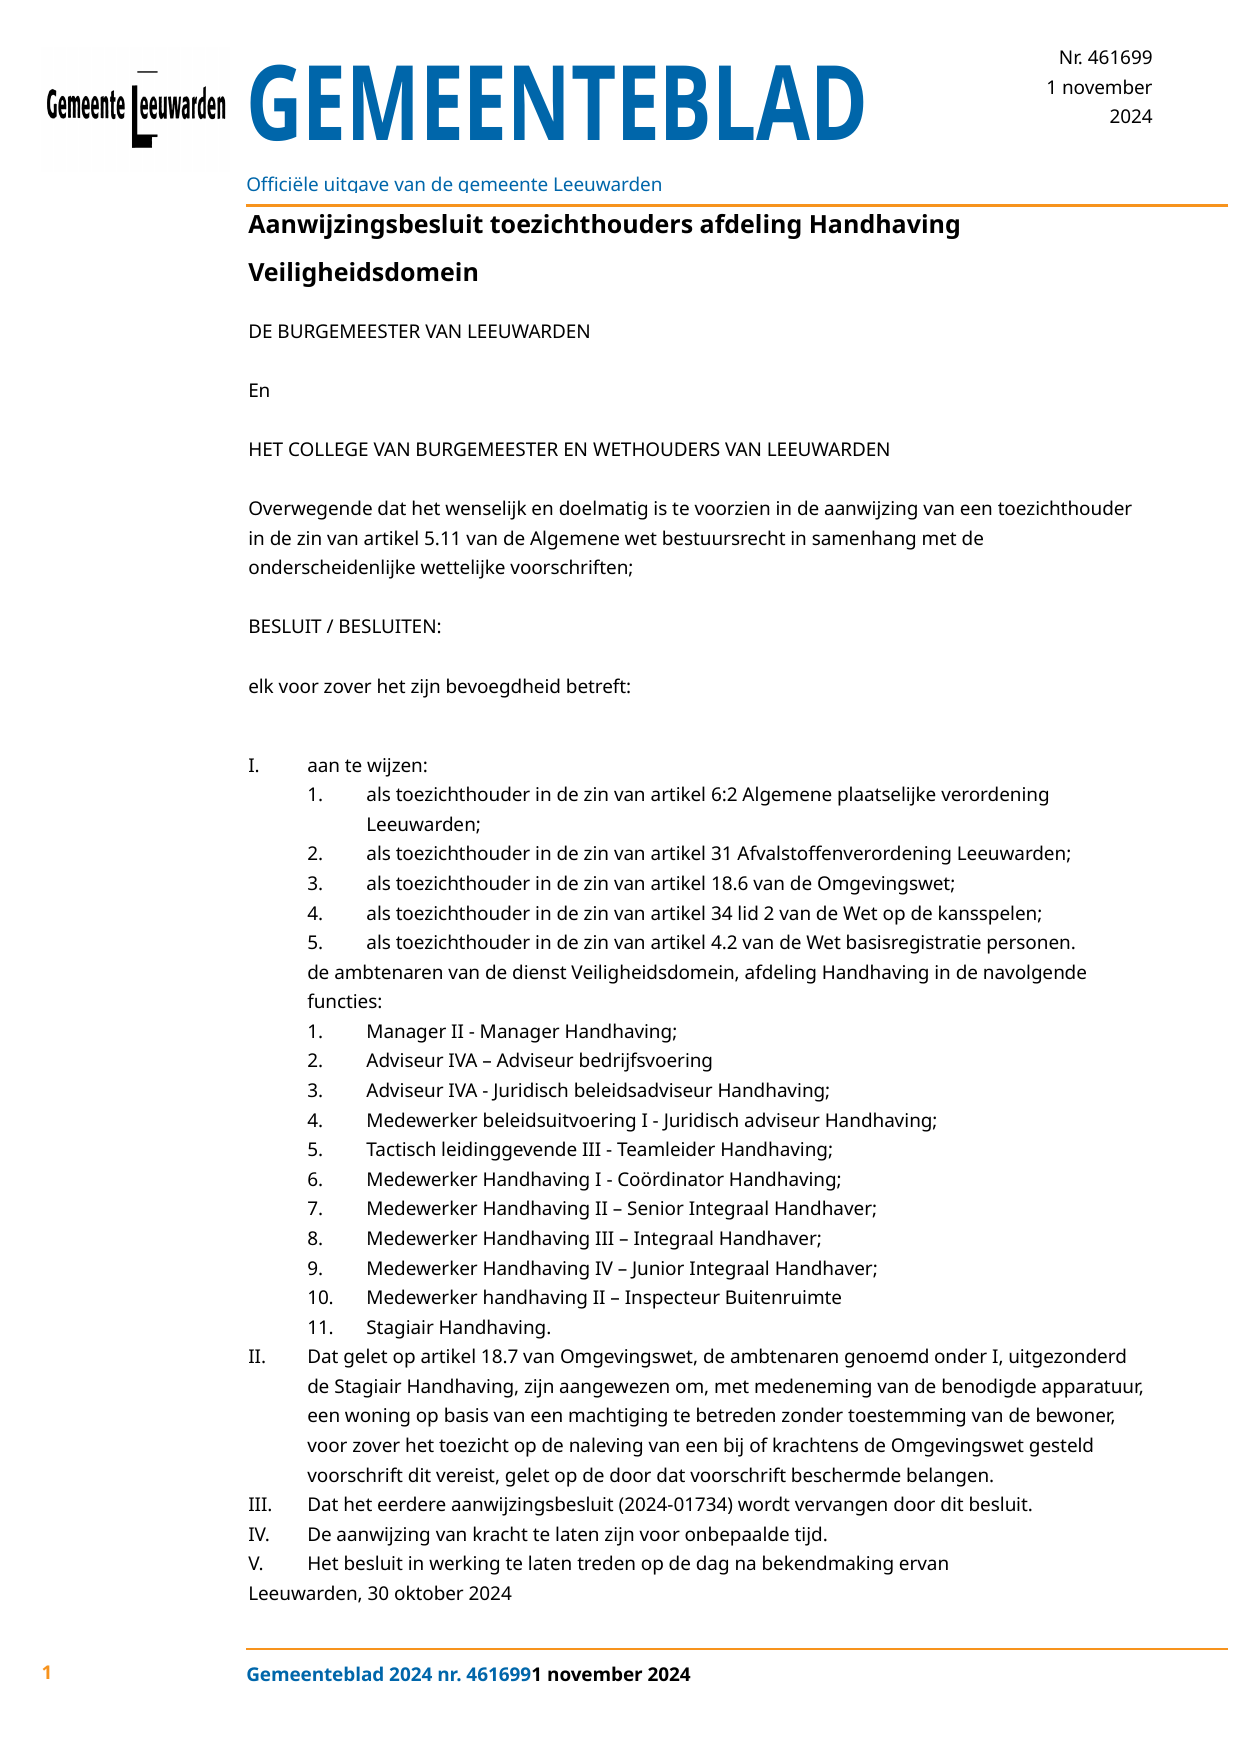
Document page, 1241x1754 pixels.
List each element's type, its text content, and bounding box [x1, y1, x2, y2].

list Stagiair Handhaving. [307, 1314, 1152, 1339]
text Leeuwarden, 30 oktober 2024 [248, 1580, 1152, 1606]
list als toezichthouder in de zin van artikel 6:2 Algemene plaatselijke verordening Leeuwarden; [307, 781, 1152, 837]
list Medewerker Handhaving I - Coördinator Handhaving; [307, 1166, 1152, 1192]
list Dat gelet op artikel 18.7 van Omgevingswet, de ambtenaren genoemd onder I, uitgezonderd de Stagiair Handhaving, zijn aangewezen om, met medeneming van de benodigde apparatuur, een woning op basis van een machtiging te betreden zonder toestemming van de bewoner, voor zover het toezicht op de naleving van een bij of krachtens de Omgevingswet gesteld voorschrift dit vereist, gelet op de door dat voorschrift beschermde belangen. [248, 1343, 1152, 1487]
list aan te wijzen: [248, 752, 1152, 777]
list Medewerker beleidsuitvoering I - Juridisch adviseur Handhaving; [307, 1107, 1152, 1132]
text En [248, 377, 1152, 403]
text elk voor zover het zijn bevoegdheid betreft: [248, 673, 1152, 699]
list De aanwijzing van kracht te laten zijn voor onbepaalde tijd. [248, 1521, 1152, 1547]
list Het besluit in werking te laten treden op de dag na bekendmaking ervan [248, 1551, 1152, 1576]
list als toezichthouder in de zin van artikel 4.2 van de Wet basisregistratie personen. [307, 929, 1152, 955]
list Medewerker Handhaving II – Senior Integraal Handhaver; [307, 1196, 1152, 1221]
list de ambtenaren van de dienst Veiligheidsdomein, afdeling Handhaving in de navolgende functies: [248, 959, 1152, 1014]
list Adviseur IVA – Adviseur bedrijfsvoering [307, 1048, 1152, 1073]
list Medewerker Handhaving III – Integraal Handhaver; [307, 1225, 1152, 1251]
picture [41, 47, 231, 172]
text Aanwijzingsbesluit toezichthouders afdeling Handhaving Veiligheidsdomein [248, 207, 1152, 288]
text DE BURGEMEESTER VAN LEEUWARDEN [248, 318, 1152, 344]
list Manager II - Manager Handhaving; [307, 1018, 1152, 1044]
list Medewerker Handhaving IV – Junior Integraal Handhaver; [307, 1255, 1152, 1280]
text Overwegende dat het wenselijk en doelmatig is te voorzien in de aanwijzing van een toezichthouder in de zin van artikel 5.11 van de Algemene wet bestuursrecht in samenhang met de onderscheidenlijke wettelijke voorschriften; [248, 495, 1152, 580]
text HET COLLEGE VAN BURGEMEESTER EN WETHOUDERS VAN LEEUWARDEN [248, 436, 1152, 462]
list Adviseur IVA - Juridisch beleidsadviseur Handhaving; [307, 1077, 1152, 1103]
list Dat het eerdere aanwijzingsbesluit (2024-01734) wordt vervangen door dit besluit. [248, 1491, 1152, 1517]
list als toezichthouder in de zin van artikel 18.6 van de Omgevingswet; [307, 870, 1152, 896]
text BESLUIT / BESLUITEN: [248, 614, 1152, 639]
list Medewerker handhaving II – Inspecteur Buitenruimte [307, 1284, 1152, 1310]
list als toezichthouder in de zin van artikel 31 Afvalstoffenverordening Leeuwarden; [307, 841, 1152, 866]
list als toezichthouder in de zin van artikel 34 lid 2 van de Wet op de kansspelen; [307, 900, 1152, 925]
list Tactisch leidinggevende III - Teamleider Handhaving; [307, 1136, 1152, 1162]
